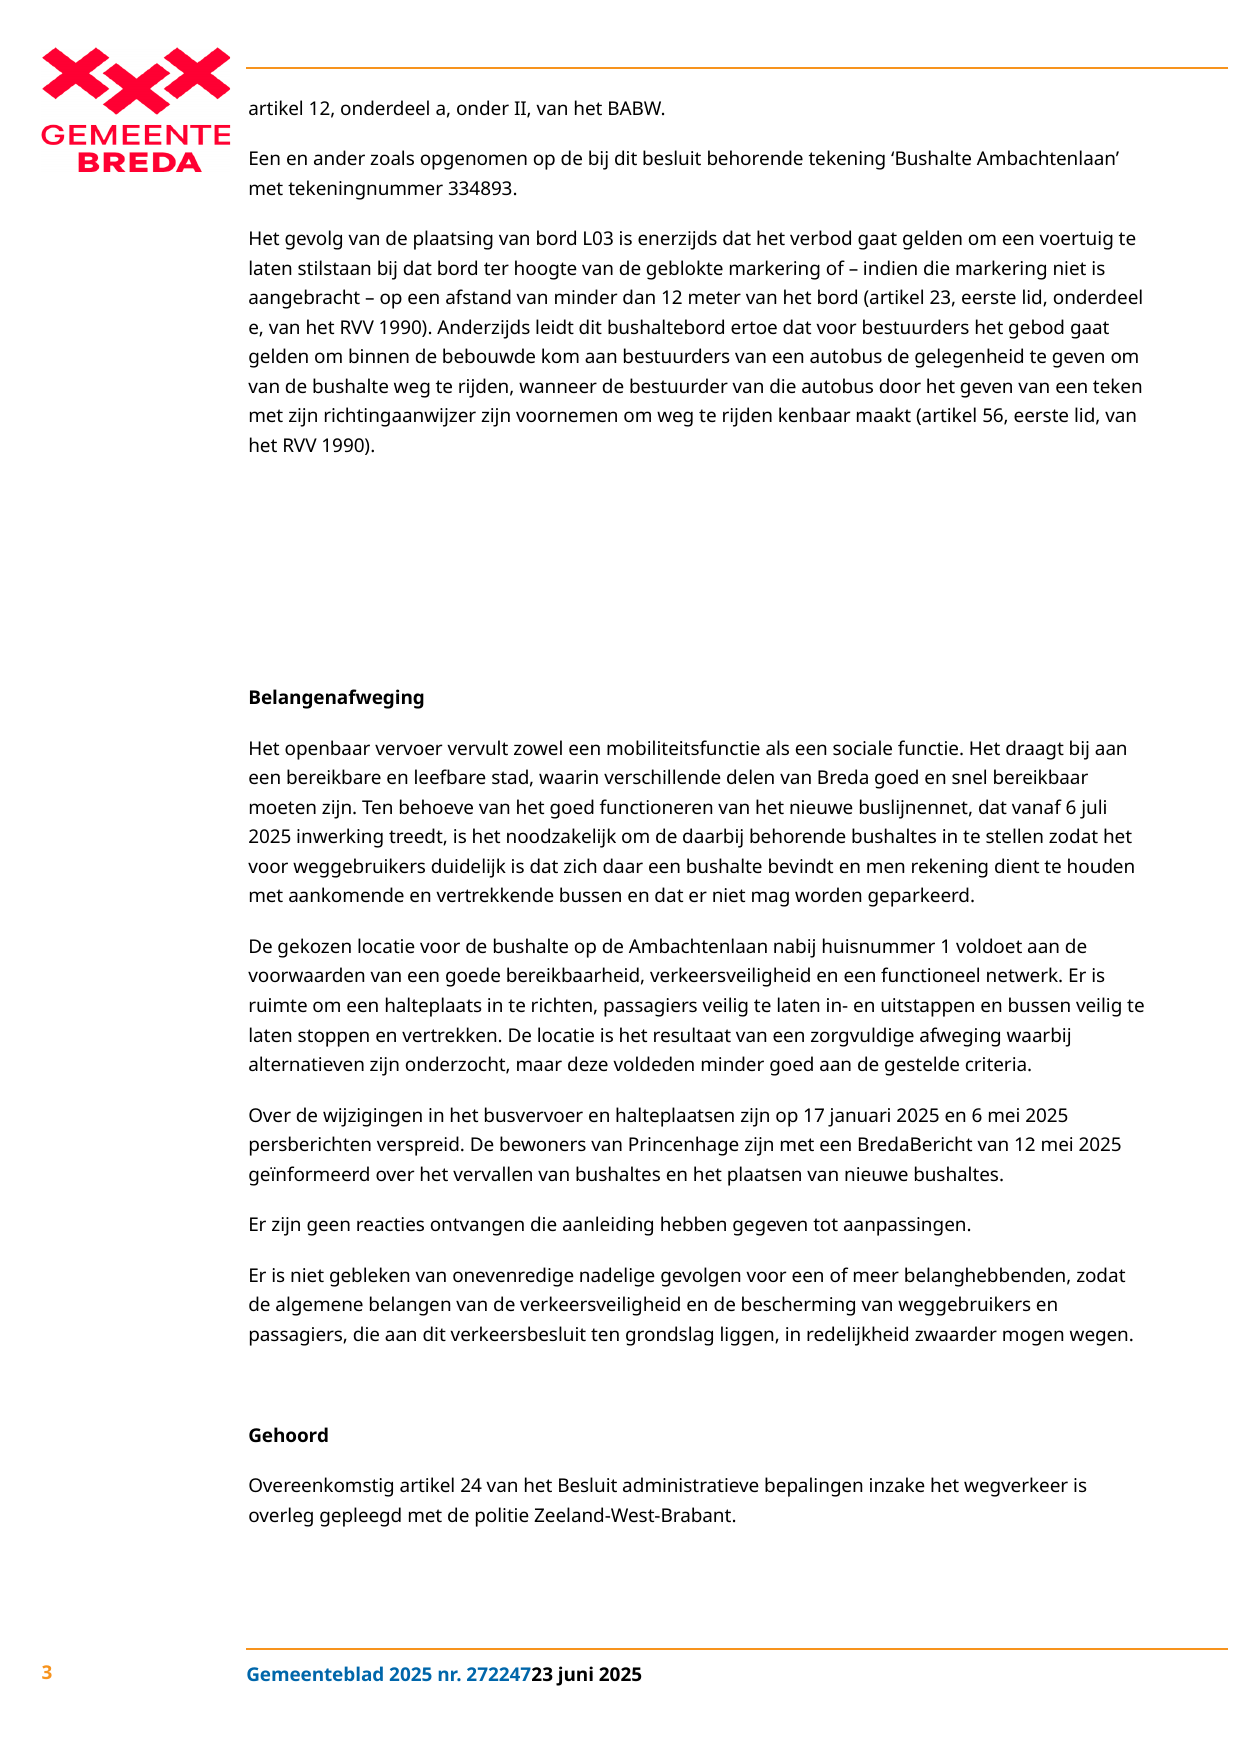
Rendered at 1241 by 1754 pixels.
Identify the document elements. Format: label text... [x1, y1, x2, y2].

text Er is niet gebleken van onevenredige nadelige gevolgen voor een of meer belanghebbenden, zodat de algemene belangen van de verkeersveiligheid en de bescherming van weggebruikers en passagiers, die aan dit verkeersbesluit ten grondslag liggen, in redelijkheid zwaarder mogen wegen. [248, 1262, 1152, 1347]
text Belangenafweging [248, 684, 1152, 710]
text Gehoord [248, 1422, 1152, 1448]
text artikel 12, onderdeel a, onder II, van het BABW. [248, 95, 1152, 121]
text Er zijn geen reacties ontvangen die aanleiding hebben gegeven tot aanpassingen. [248, 1211, 1152, 1237]
picture [41, 47, 231, 172]
text Het openbaar vervoer vervult zowel een mobiliteitsfunctie als een sociale functie. Het draagt bij aan een bereikbare en leefbare stad, waarin verschillende delen van Breda goed en snel bereikbaar moeten zijn. Ten behoeve van het goed functioneren van het nieuwe buslijnennet, dat vanaf 6 juli 2025 inwerking treedt, is het noodzakelijk om de daarbij behorende bushaltes in te stellen zodat het voor weggebruikers duidelijk is dat zich daar een bushalte bevindt en men rekening dient te houden met aankomende en vertrekkende bussen en dat er niet mag worden geparkeerd. [248, 735, 1152, 908]
text Het gevolg van de plaatsing van bord L03 is enerzijds dat het verbod gaat gelden om een voertuig te laten stilstaan bij dat bord ter hoogte van de geblokte markering of – indien die markering niet is aangebracht – op een afstand van minder dan 12 meter van het bord (artikel 23, eerste lid, onderdeel e, van het RVV 1990). Anderzijds leidt dit bushaltebord ertoe dat voor bestuurders het gebod gaat gelden om binnen de bebouwde kom aan bestuurders van een autobus de gelegenheid te geven om van de bushalte weg te rijden, wanneer de bestuurder van die autobus door het geven van een teken met zijn richtingaanwijzer zijn voornemen om weg te rijden kenbaar maakt (artikel 56, eerste lid, van het RVV 1990). [248, 225, 1152, 458]
text Over de wijzigingen in het busvervoer en halteplaatsen zijn op 17 januari 2025 en 6 mei 2025 persberichten verspreid. De bewoners van Princenhage zijn met een BredaBericht van 12 mei 2025 geïnformeerd over het vervallen van bushaltes en het plaatsen van nieuwe bushaltes. [248, 1102, 1152, 1187]
text Overeenkomstig artikel 24 van het Besluit administratieve bepalingen inzake het wegverkeer is overleg gepleegd met de politie Zeeland-West-Brabant. [248, 1472, 1152, 1528]
text Een en ander zoals opgenomen op de bij dit besluit behorende tekening ‘Bushalte Ambachtenlaan’ met tekeningnummer 334893. [248, 145, 1152, 201]
text De gekozen locatie voor de bushalte op de Ambachtenlaan nabij huisnummer 1 voldoet aan de voorwaarden van een goede bereikbaarheid, verkeersveiligheid en een functioneel netwerk. Er is ruimte om een halteplaats in te richten, passagiers veilig te laten in- en uitstappen en bussen veilig te laten stoppen en vertrekken. De locatie is het resultaat van een zorgvuldige afweging waarbij alternatieven zijn onderzocht, maar deze voldeden minder goed aan de gestelde criteria. [248, 933, 1152, 1077]
